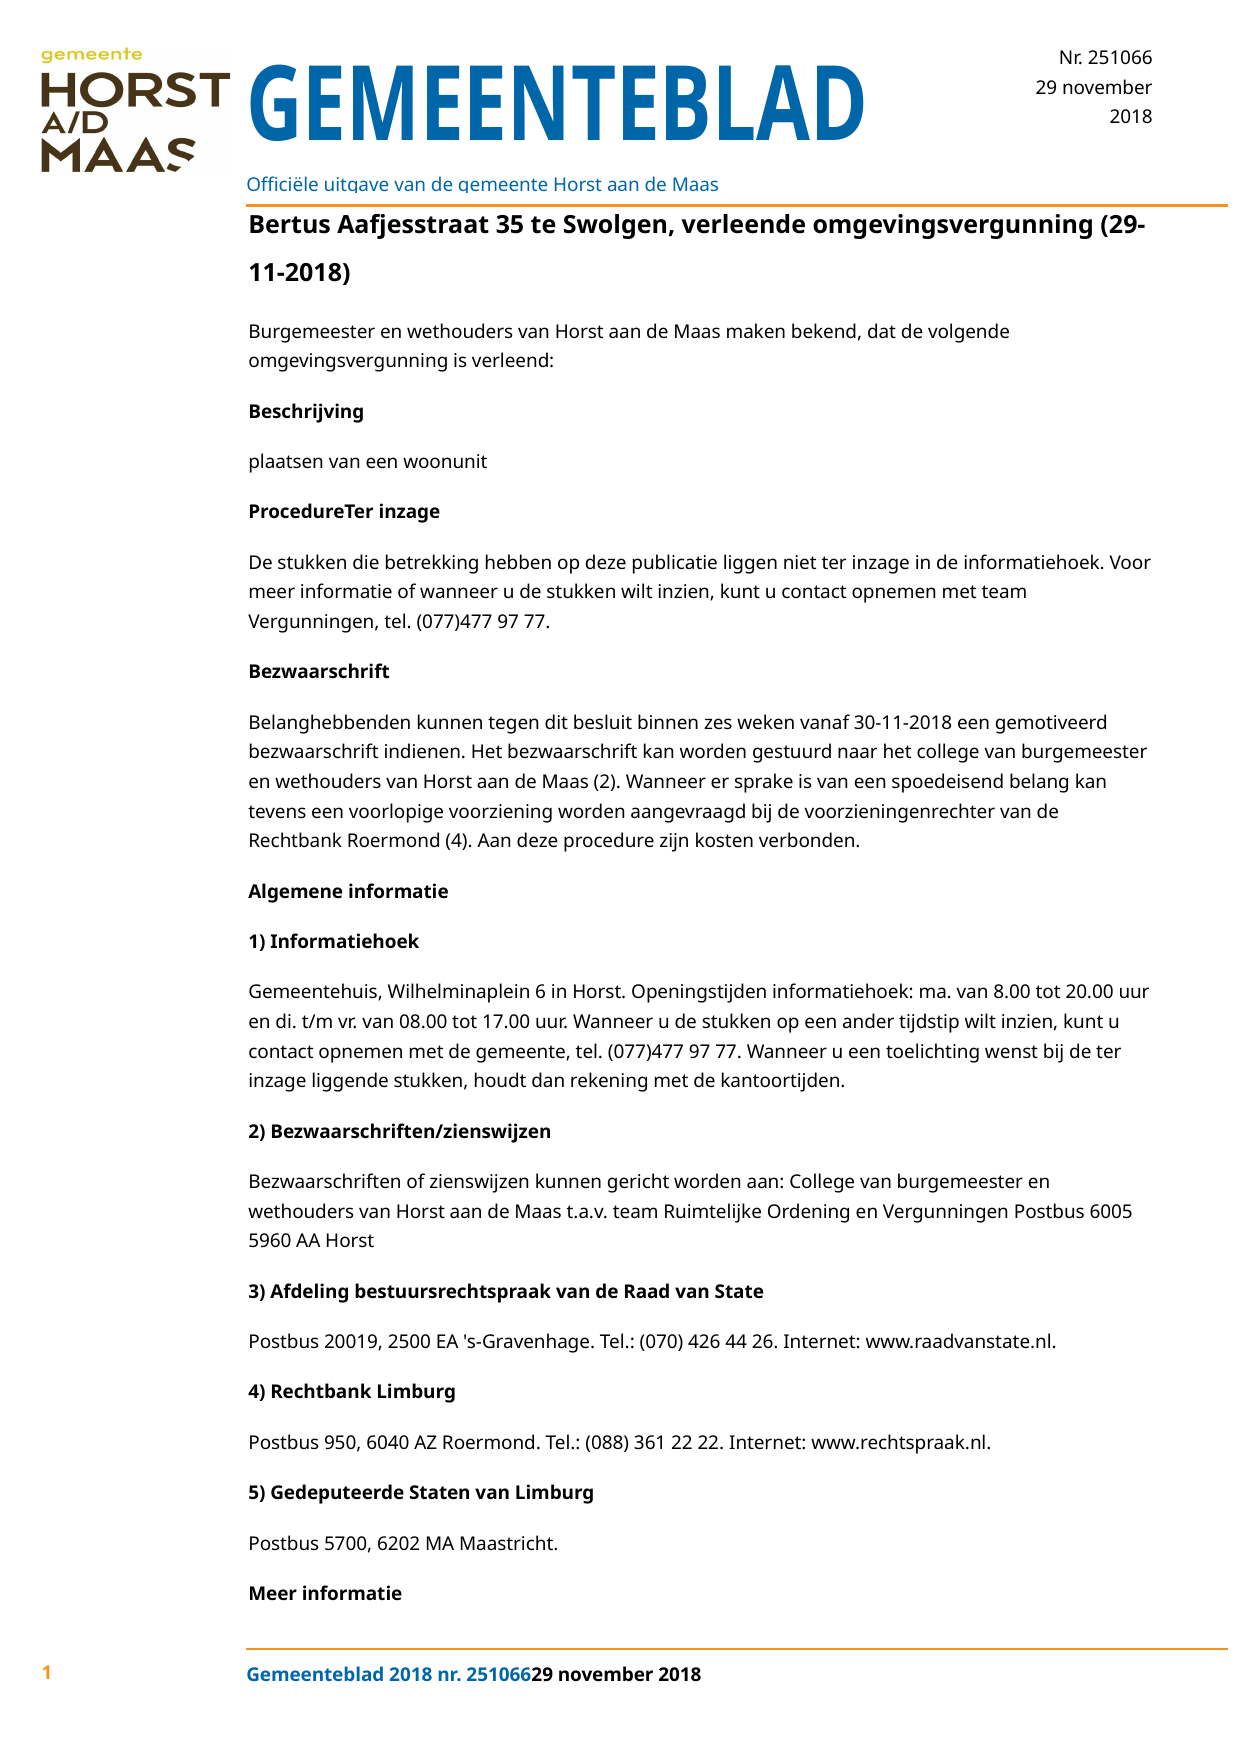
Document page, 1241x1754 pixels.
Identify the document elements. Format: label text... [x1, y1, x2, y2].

text Postbus 20019, 2500 EA 's-Gravenhage. Tel.: (070) 426 44 26. Internet: www.raadvanstate.nl. [248, 1328, 1152, 1354]
text ProcedureTer inzage [248, 499, 1152, 524]
text 2) Bezwaarschriften/zienswijzen [248, 1118, 1152, 1144]
text Beschrijving [248, 398, 1152, 424]
text plaatsen van een woonunit [248, 448, 1152, 474]
picture [41, 47, 231, 172]
text 1) Informatiehoek [248, 928, 1152, 954]
text 3) Afdeling bestuursrechtspraak van de Raad van State [248, 1278, 1152, 1304]
text Bezwaarschriften of zienswijzen kunnen gericht worden aan: College van burgemeester en wethouders van Horst aan de Maas t.a.v. team Ruimtelijke Ordening en Vergunningen Postbus 6005 5960 AA Horst [248, 1168, 1152, 1253]
text Burgemeester en wethouders van Horst aan de Maas maken bekend, dat de volgende omgevingsvergunning is verleend: [248, 318, 1152, 373]
text 4) Rechtbank Limburg [248, 1379, 1152, 1404]
text De stukken die betrekking hebben op deze publicatie liggen niet ter inzage in de informatiehoek. Voor meer informatie of wanneer u de stukken wilt inzien, kunt u contact opnemen met team Vergunningen, tel. (077)477 97 77. [248, 549, 1152, 634]
text Gemeentehuis, Wilhelminaplein 6 in Horst. Openingstijden informatiehoek: ma. van 8.00 tot 20.00 uur en di. t/m vr. van 08.00 tot 17.00 uur. Wanneer u de stukken op een ander tijdstip wilt inzien, kunt u contact opnemen met de gemeente, tel. (077)477 97 77. Wanneer u een toelichting wenst bij de ter inzage liggende stukken, houdt dan rekening met de kantoortijden. [248, 979, 1152, 1093]
text Postbus 950, 6040 AZ Roermond. Tel.: (088) 361 22 22. Internet: www.rechtspraak.nl. [248, 1429, 1152, 1455]
text Meer informatie [248, 1580, 1152, 1606]
text Postbus 5700, 6202 MA Maastricht. [248, 1530, 1152, 1556]
text Algemene informatie [248, 878, 1152, 904]
text 5) Gedeputeerde Staten van Limburg [248, 1479, 1152, 1505]
text Bertus Aafjesstraat 35 te Swolgen, verleende omgevingsvergunning (29-11-2018) [248, 207, 1152, 288]
text Belanghebbenden kunnen tegen dit besluit binnen zes weken vanaf 30-11-2018 een gemotiveerd bezwaarschrift indienen. Het bezwaarschrift kan worden gestuurd naar het college van burgemeester en wethouders van Horst aan de Maas (2). Wanneer er sprake is van een spoedeisend belang kan tevens een voorlopige voorziening worden aangevraagd bij de voorzieningenrechter van de Rechtbank Roermond (4). Aan deze procedure zijn kosten verbonden. [248, 709, 1152, 853]
text Bezwaarschrift [248, 659, 1152, 684]
